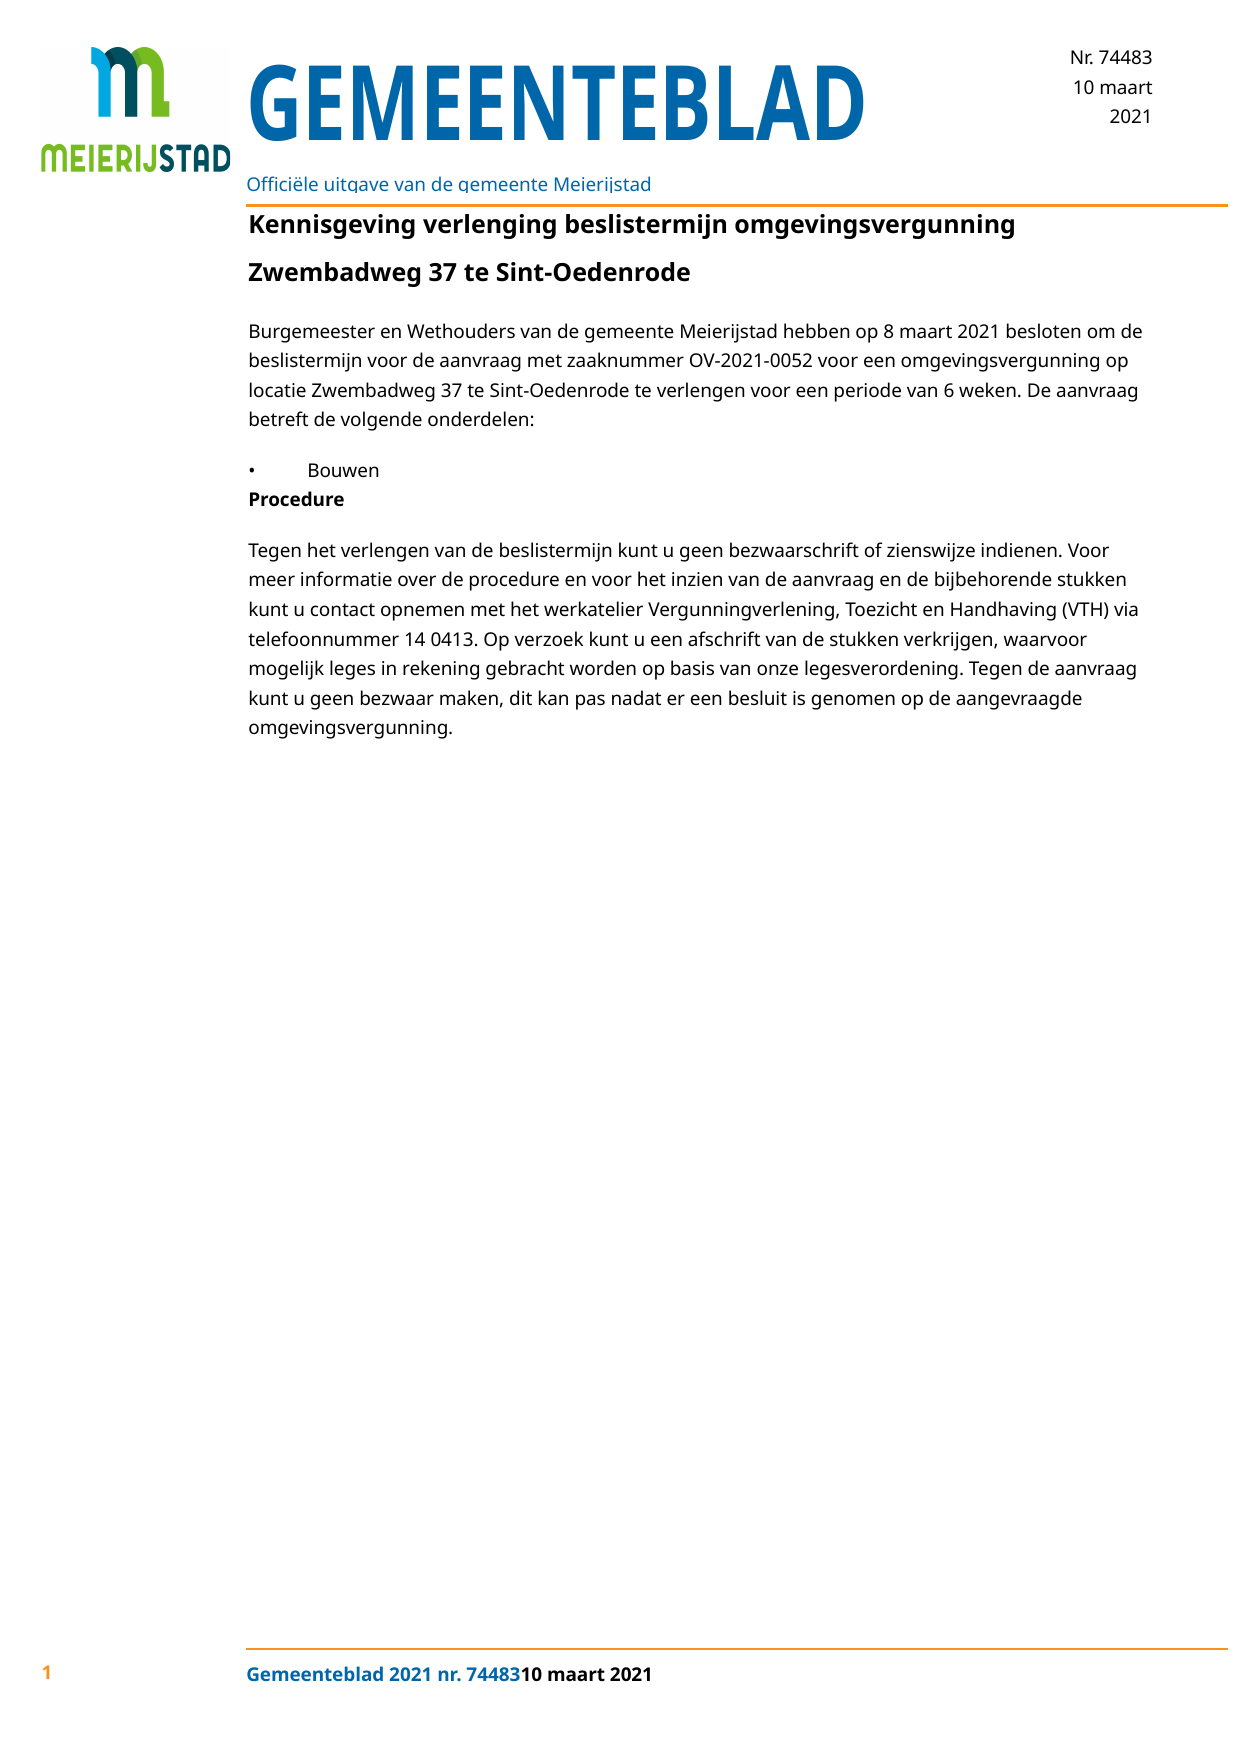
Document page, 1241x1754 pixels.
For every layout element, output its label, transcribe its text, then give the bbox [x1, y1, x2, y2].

text Kennisgeving verlenging beslistermijn omgevingsvergunning Zwembadweg 37 te Sint-Oedenrode [248, 207, 1152, 288]
list Bouwen [248, 457, 1152, 483]
text Burgemeester en Wethouders van de gemeente Meierijstad hebben op 8 maart 2021 besloten om de beslistermijn voor de aanvraag met zaaknummer OV-2021-0052 voor een omgevingsvergunning op locatie Zwembadweg 37 te Sint-Oedenrode te verlengen voor een periode van 6 weken. De aanvraag betreft de volgende onderdelen: [248, 318, 1152, 432]
text Procedure [248, 487, 1152, 512]
picture [41, 47, 231, 172]
text Tegen het verlengen van de beslistermijn kunt u geen bezwaarschrift of zienswijze indienen. Voor meer informatie over de procedure en voor het inzien van de aanvraag en de bijbehorende stukken kunt u contact opnemen met het werkatelier Vergunningverlening, Toezicht en Handhaving (VTH) via telefoonnummer 14 0413. Op verzoek kunt u een afschrift van de stukken verkrijgen, waarvoor mogelijk leges in rekening gebracht worden op basis van onze legesverordening. Tegen de aanvraag kunt u geen bezwaar maken, dit kan pas nadat er een besluit is genomen op de aangevraagde omgevingsvergunning. [248, 537, 1152, 740]
